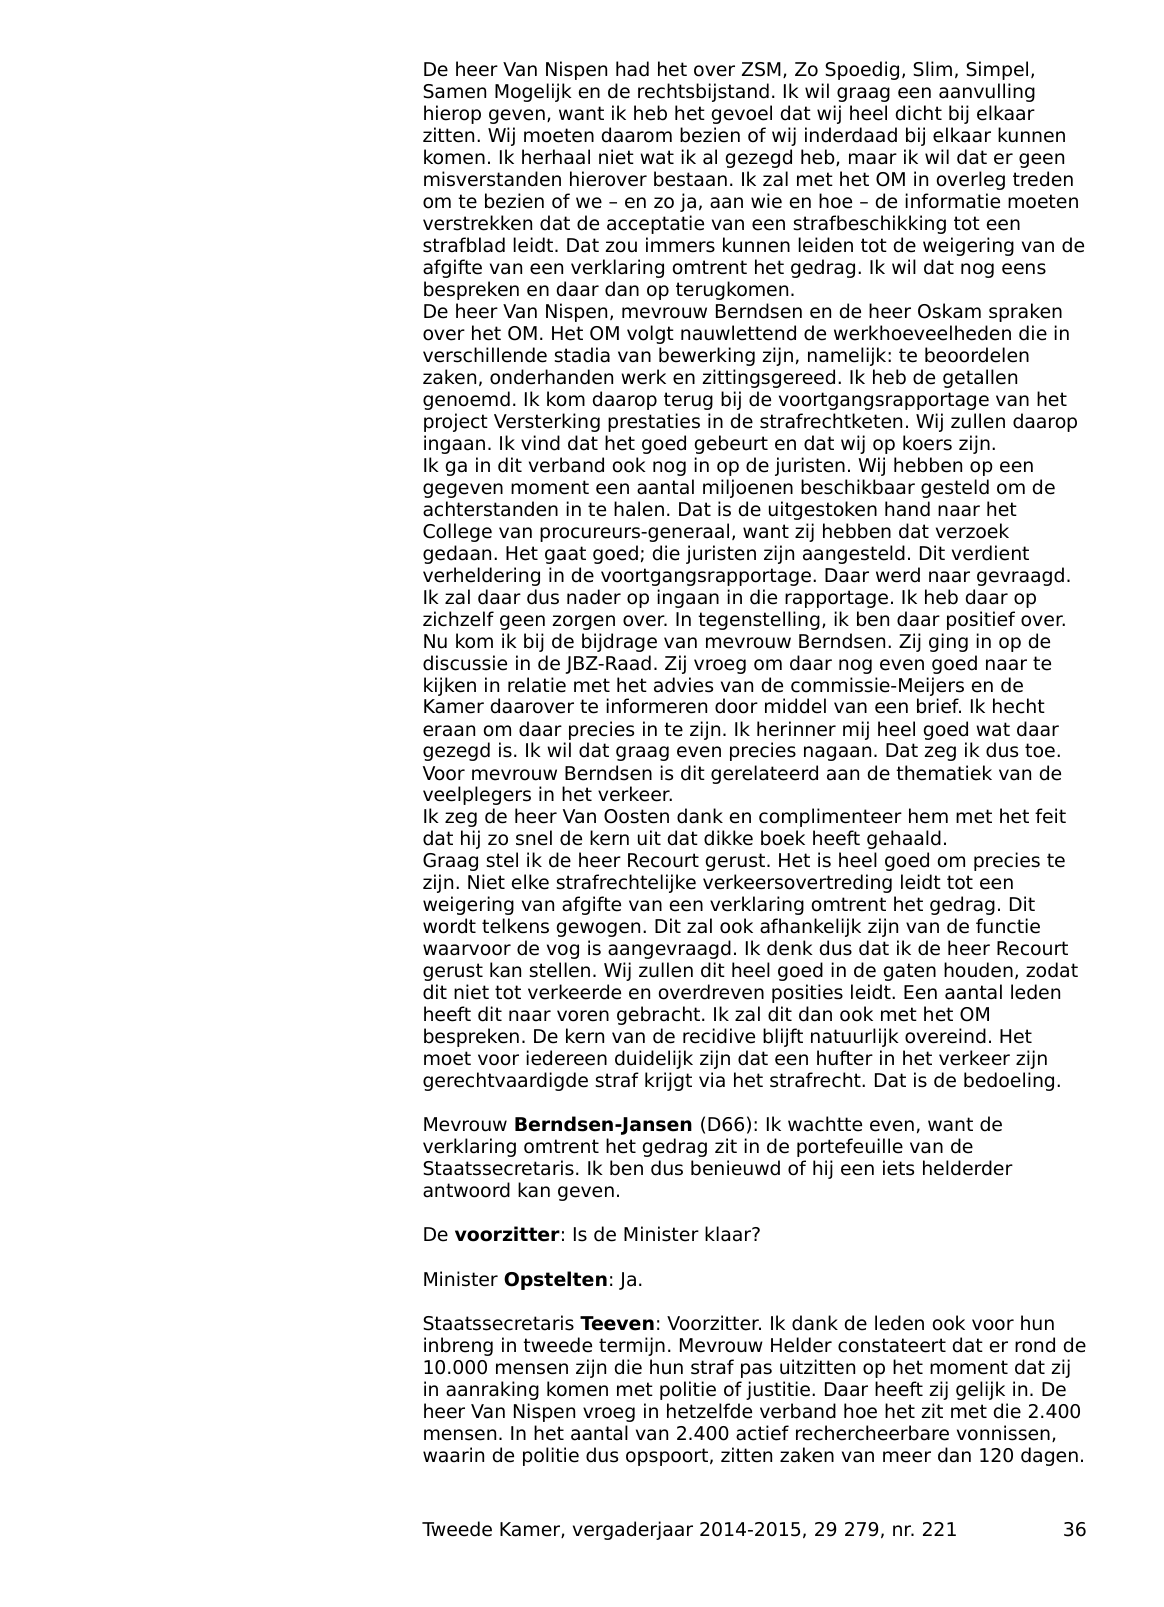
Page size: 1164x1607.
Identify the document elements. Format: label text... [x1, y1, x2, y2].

text De heer Van Nispen, mevrouw Berndsen en de heer Oskam spraken over het OM. Het OM volgt nauwlettend de werkhoeveelheden die in verschillende stadia van bewerking zijn, namelijk: te beoordelen zaken, onderhanden werk en zittingsgereed. Ik heb de getallen genoemd. Ik kom daarop terug bij de voortgangsrapportage van het project Versterking prestaties in de strafrechtketen. Wij zullen daarop ingaan. Ik vind dat het goed gebeurt en dat wij op koers zijn. [422, 301, 1087, 455]
text Minister Opstelten: Ja. [422, 1268, 1087, 1291]
text Mevrouw Berndsen-Jansen (D66): Ik wachtte even, want de verklaring omtrent het gedrag zit in de portefeuille van de Staatssecretaris. Ik ben dus benieuwd of hij een iets helderder antwoord kan geven. [422, 1114, 1087, 1202]
text Staatssecretaris Teeven: Voorzitter. Ik dank de leden ook voor hun inbreng in tweede termijn. Mevrouw Helder constateert dat er rond de 10.000 mensen zijn die hun straf pas uitzitten op het moment dat zij in aanraking komen met politie of justitie. Daar heeft zij gelijk in. De heer Van Nispen vroeg in hetzelfde verband hoe het zit met die 2.400 mensen. In het aantal van 2.400 actief rechercheerbare vonnissen, waarin de politie dus opspoort, zitten zaken van meer dan 120 dagen. [422, 1313, 1087, 1467]
text Nu kom ik bij de bijdrage van mevrouw Berndsen. Zij ging in op de discussie in de JBZ-Raad. Zij vroeg om daar nog even goed naar te kijken in relatie met het advies van de commissie-Meijers en de Kamer daarover te informeren door middel van een brief. Ik hecht eraan om daar precies in te zijn. Ik herinner mij heel goed wat daar gezegd is. Ik wil dat graag even precies nagaan. Dat zeg ik dus toe. Voor mevrouw Berndsen is dit gerelateerd aan de thematiek van de veelplegers in het verkeer. [422, 631, 1087, 806]
text De voorzitter: Is de Minister klaar? [422, 1224, 1087, 1246]
text Graag stel ik de heer Recourt gerust. Het is heel goed om precies te zijn. Niet elke strafrechtelijke verkeersovertreding leidt tot een weigering van afgifte van een verklaring omtrent het gedrag. Dit wordt telkens gewogen. Dit zal ook afhankelijk zijn van de functie waarvoor de vog is aangevraagd. Ik denk dus dat ik de heer Recourt gerust kan stellen. Wij zullen dit heel goed in de gaten houden, zodat dit niet tot verkeerde en overdreven posities leidt. Een aantal leden heeft dit naar voren gebracht. Ik zal dit dan ook met het OM bespreken. De kern van de recidive blijft natuurlijk overeind. Het moet voor iedereen duidelijk zijn dat een hufter in het verkeer zijn gerechtvaardigde straf krijgt via het strafrecht. Dat is de bedoeling. [422, 850, 1087, 1092]
text Ik ga in dit verband ook nog in op de juristen. Wij hebben op een gegeven moment een aantal miljoenen beschikbaar gesteld om de achterstanden in te halen. Dat is de uitgestoken hand naar het College van procureurs-generaal, want zij hebben dat verzoek gedaan. Het gaat goed; die juristen zijn aangesteld. Dit verdient verheldering in de voortgangsrapportage. Daar werd naar gevraagd. Ik zal daar dus nader op ingaan in die rapportage. Ik heb daar op zichzelf geen zorgen over. In tegenstelling, ik ben daar positief over. [422, 455, 1087, 631]
text Ik zeg de heer Van Oosten dank en complimenteer hem met het feit dat hij zo snel de kern uit dat dikke boek heeft gehaald. [422, 806, 1087, 850]
text De heer Van Nispen had het over ZSM, Zo Spoedig, Slim, Simpel, Samen Mogelijk en de rechtsbijstand. Ik wil graag een aanvulling hierop geven, want ik heb het gevoel dat wij heel dicht bij elkaar zitten. Wij moeten daarom bezien of wij inderdaad bij elkaar kunnen komen. Ik herhaal niet wat ik al gezegd heb, maar ik wil dat er geen misverstanden hierover bestaan. Ik zal met het OM in overleg treden om te bezien of we – en zo ja, aan wie en hoe – de informatie moeten verstrekken dat de acceptatie van een strafbeschikking tot een strafblad leidt. Dat zou immers kunnen leiden tot de weigering van de afgifte van een verklaring omtrent het gedrag. Ik wil dat nog eens bespreken en daar dan op terugkomen. [422, 59, 1087, 301]
